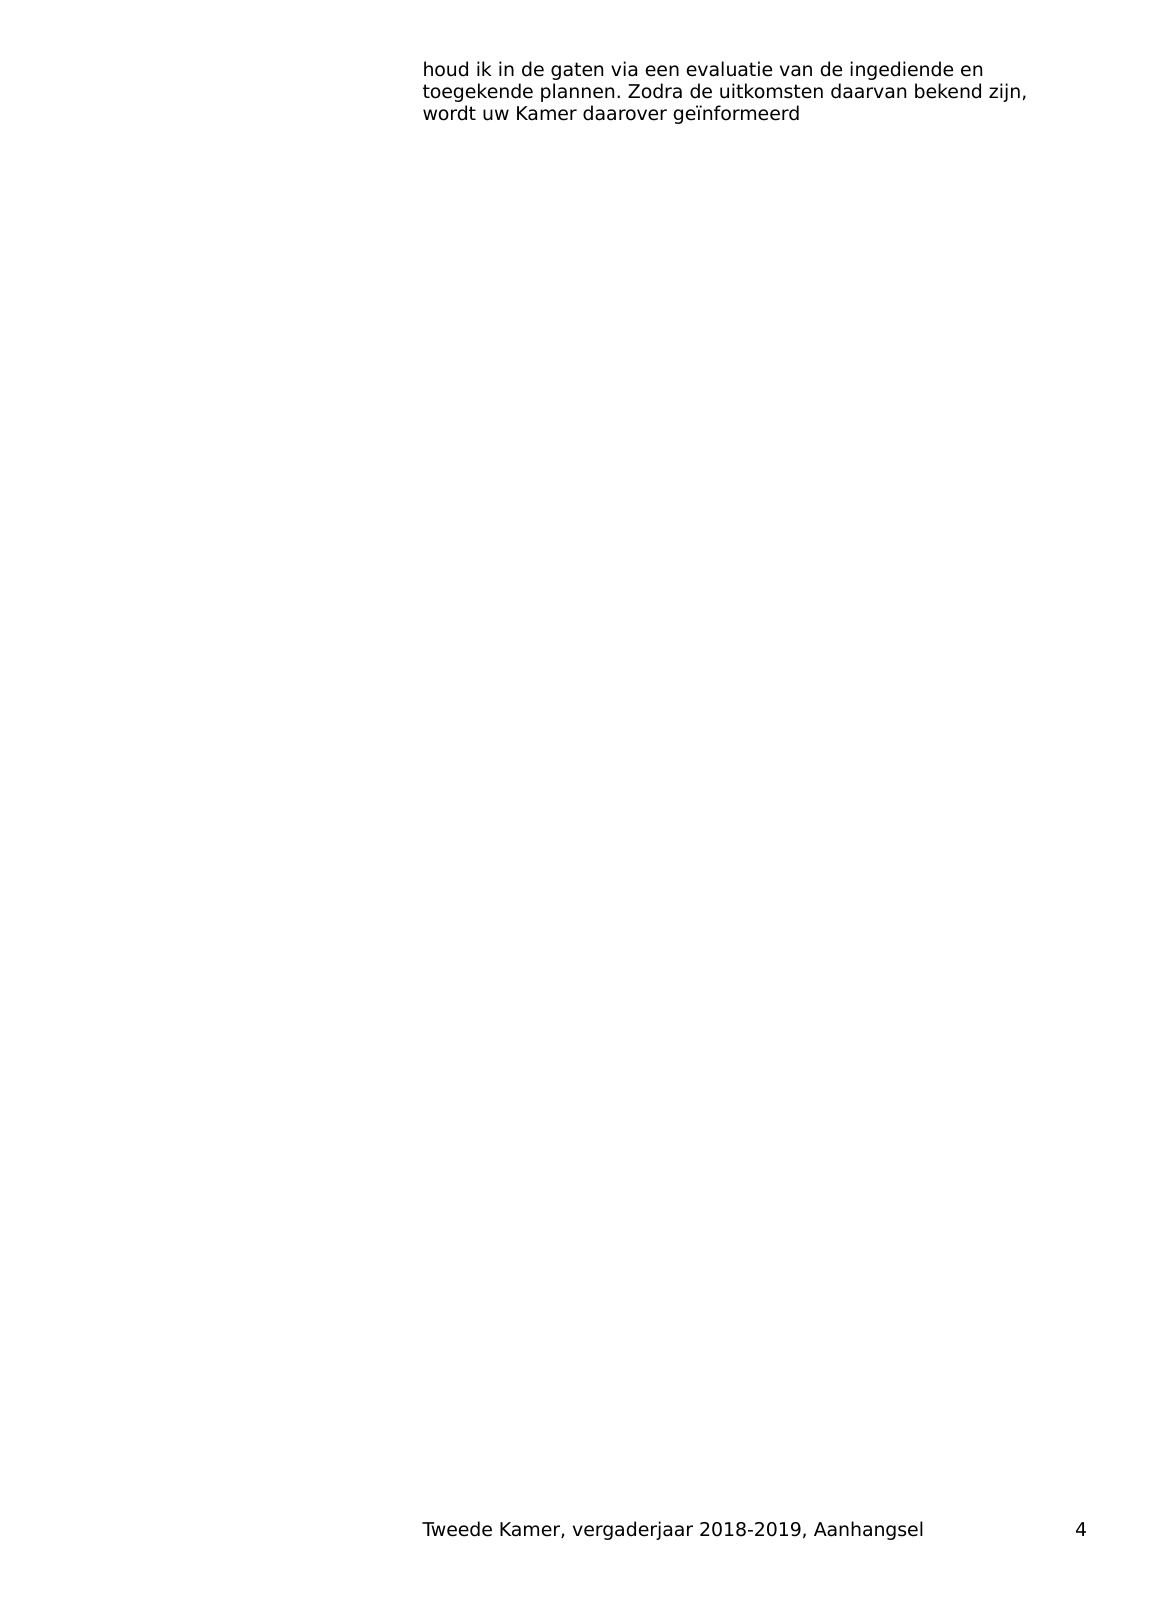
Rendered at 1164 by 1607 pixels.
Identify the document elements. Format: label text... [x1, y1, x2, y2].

text houd ik in de gaten via een evaluatie van de ingediende en toegekende plannen. Zodra de uitkomsten daarvan bekend zijn, wordt uw Kamer daarover geïnformeerd [422, 59, 1087, 125]
